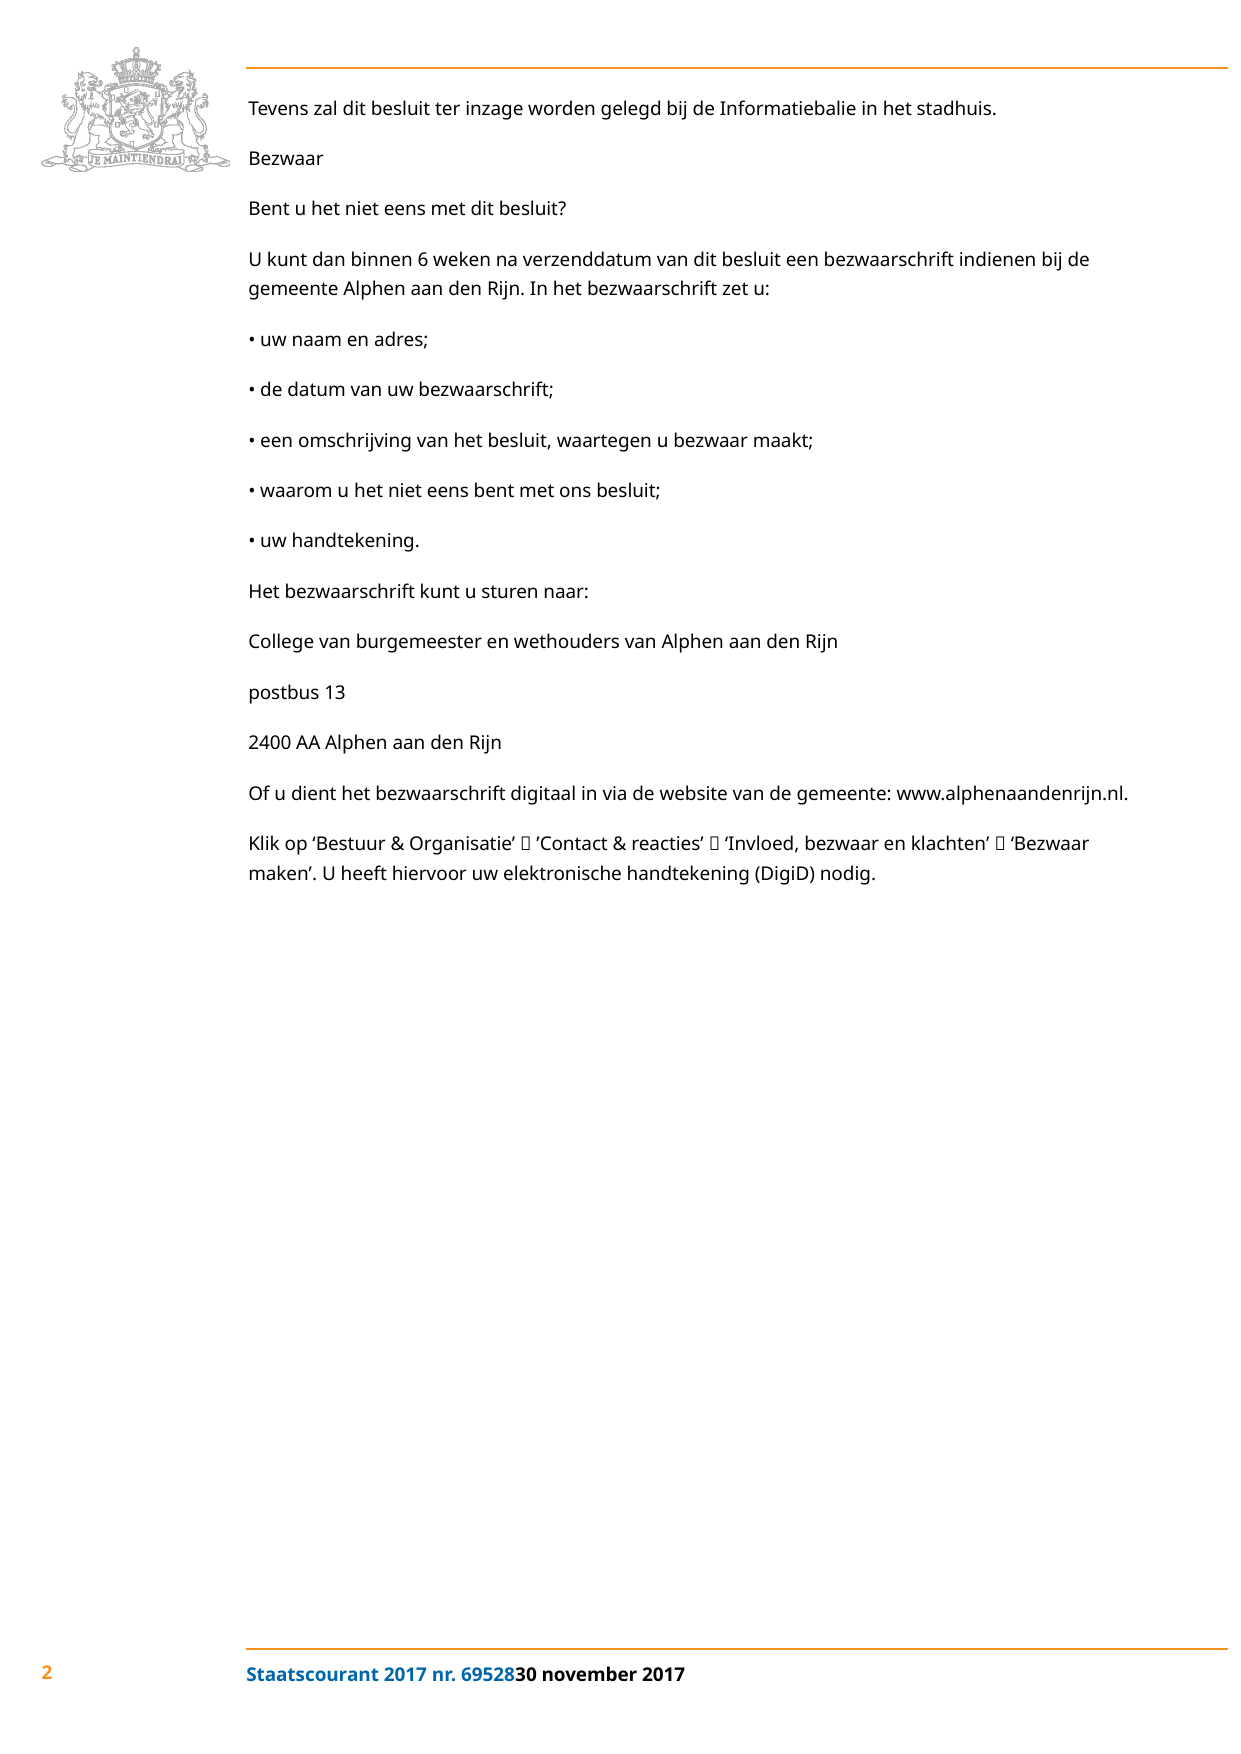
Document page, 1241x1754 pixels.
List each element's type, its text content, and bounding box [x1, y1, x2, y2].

text Het bezwaarschrift kunt u sturen naar: [248, 578, 1152, 604]
text Klik op ‘Bestuur & Organisatie’  ’Contact & reacties’  ‘Invloed, bezwaar en klachten’  ‘Bezwaar maken’. U heeft hiervoor uw elektronische handtekening (DigiD) nodig. [248, 830, 1152, 886]
text College van burgemeester en wethouders van Alphen aan den Rijn [248, 628, 1152, 654]
picture [41, 47, 231, 172]
text Of u dient het bezwaarschrift digitaal in via de website van de gemeente: www.alphenaandenrijn.nl. [248, 780, 1152, 806]
text U kunt dan binnen 6 weken na verzenddatum van dit besluit een bezwaarschrift indienen bij de gemeente Alphen aan den Rijn. In het bezwaarschrift zet u: [248, 246, 1152, 301]
text • uw handtekening. [248, 528, 1152, 553]
text • de datum van uw bezwaarschrift; [248, 376, 1152, 402]
text Bent u het niet eens met dit besluit? [248, 196, 1152, 221]
text Bezwaar [248, 145, 1152, 171]
text postbus 13 [248, 679, 1152, 705]
text • een omschrijving van het besluit, waartegen u bezwaar maakt; [248, 427, 1152, 453]
text Tevens zal dit besluit ter inzage worden gelegd bij de Informatiebalie in het stadhuis. [248, 95, 1152, 121]
text 2400 AA Alphen aan den Rijn [248, 729, 1152, 755]
text • uw naam en adres; [248, 326, 1152, 352]
text • waarom u het niet eens bent met ons besluit; [248, 477, 1152, 503]
